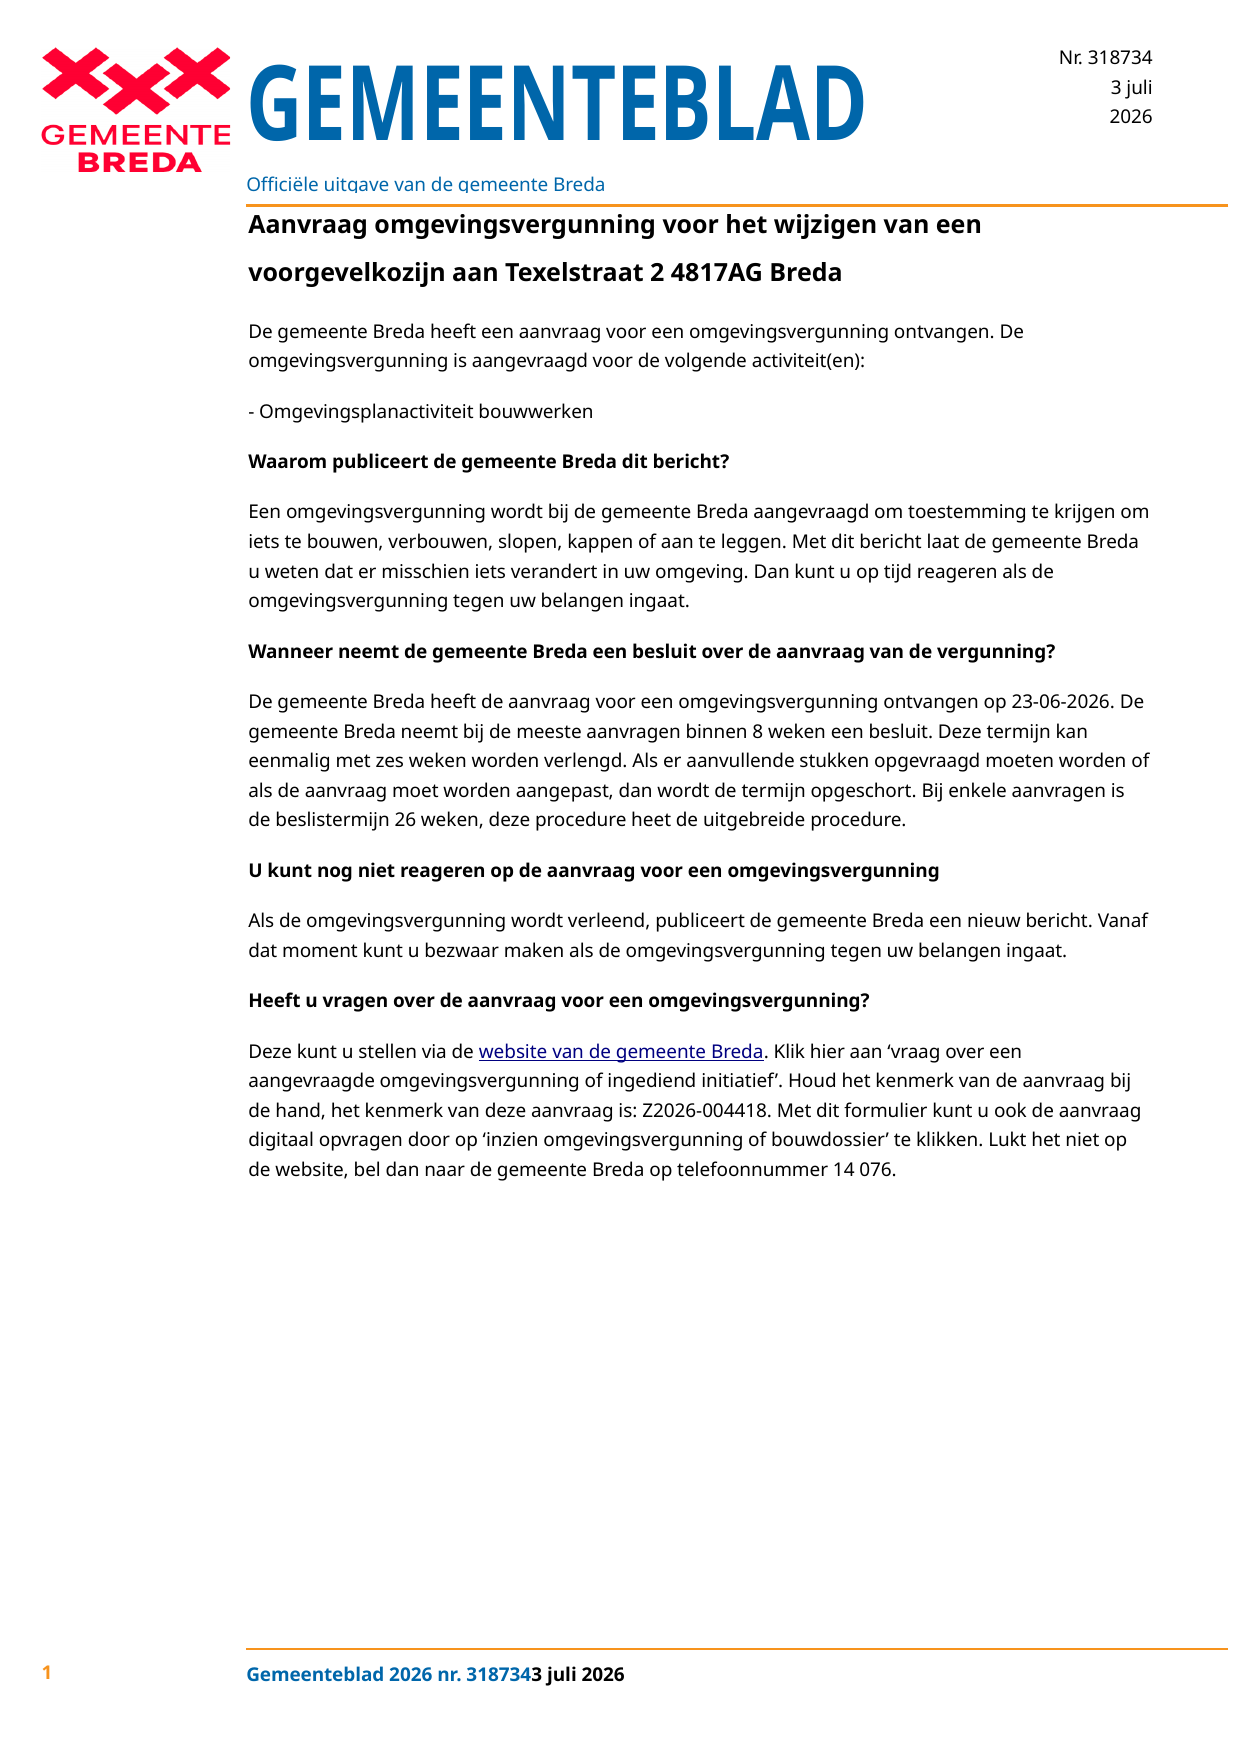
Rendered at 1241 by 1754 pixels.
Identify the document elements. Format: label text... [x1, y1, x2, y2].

text Aanvraag omgevingsvergunning voor het wijzigen van een voorgevelkozijn aan Texelstraat 2 4817AG Breda [248, 207, 1152, 288]
text - Omgevingsplanactiviteit bouwwerken [248, 398, 1152, 424]
text Een omgevingsvergunning wordt bij de gemeente Breda aangevraagd om toestemming te krijgen om iets te bouwen, verbouwen, slopen, kappen of aan te leggen. Met dit bericht laat de gemeente Breda u weten dat er misschien iets verandert in uw omgeving. Dan kunt u op tijd reageren als de omgevingsvergunning tegen uw belangen ingaat. [248, 499, 1152, 613]
picture [41, 47, 231, 172]
text Waarom publiceert de gemeente Breda dit bericht? [248, 448, 1152, 474]
text U kunt nog niet reageren op de aanvraag voor een omgevingsvergunning [248, 857, 1152, 883]
text Als de omgevingsvergunning wordt verleend, publiceert de gemeente Breda een nieuw bericht. Vanaf dat moment kunt u bezwaar maken als de omgevingsvergunning tegen uw belangen ingaat. [248, 907, 1152, 963]
text Deze kunt u stellen via de website van de gemeente Breda. Klik hier aan ‘vraag over een aangevraagde omgevingsvergunning of ingediend initiatief’. Houd het kenmerk van de aanvraag bij de hand, het kenmerk van deze aanvraag is: Z2026-004418. Met dit formulier kunt u ook de aanvraag digitaal opvragen door op ‘inzien omgevingsvergunning of bouwdossier’ te klikken. Lukt het niet op de website, bel dan naar de gemeente Breda op telefoonnummer 14 076. [248, 1038, 1152, 1182]
text Heeft u vragen over de aanvraag voor een omgevingsvergunning? [248, 987, 1152, 1013]
text De gemeente Breda heeft de aanvraag voor een omgevingsvergunning ontvangen op 23-06-2026. De gemeente Breda neemt bij de meeste aanvragen binnen 8 weken een besluit. Deze termijn kan eenmalig met zes weken worden verlengd. Als er aanvullende stukken opgevraagd moeten worden of als de aanvraag moet worden aangepast, dan wordt de termijn opgeschort. Bij enkele aanvragen is de beslistermijn 26 weken, deze procedure heet de uitgebreide procedure. [248, 688, 1152, 832]
text De gemeente Breda heeft een aanvraag voor een omgevingsvergunning ontvangen. De omgevingsvergunning is aangevraagd voor de volgende activiteit(en): [248, 318, 1152, 373]
text Wanneer neemt de gemeente Breda een besluit over de aanvraag van de vergunning? [248, 638, 1152, 664]
